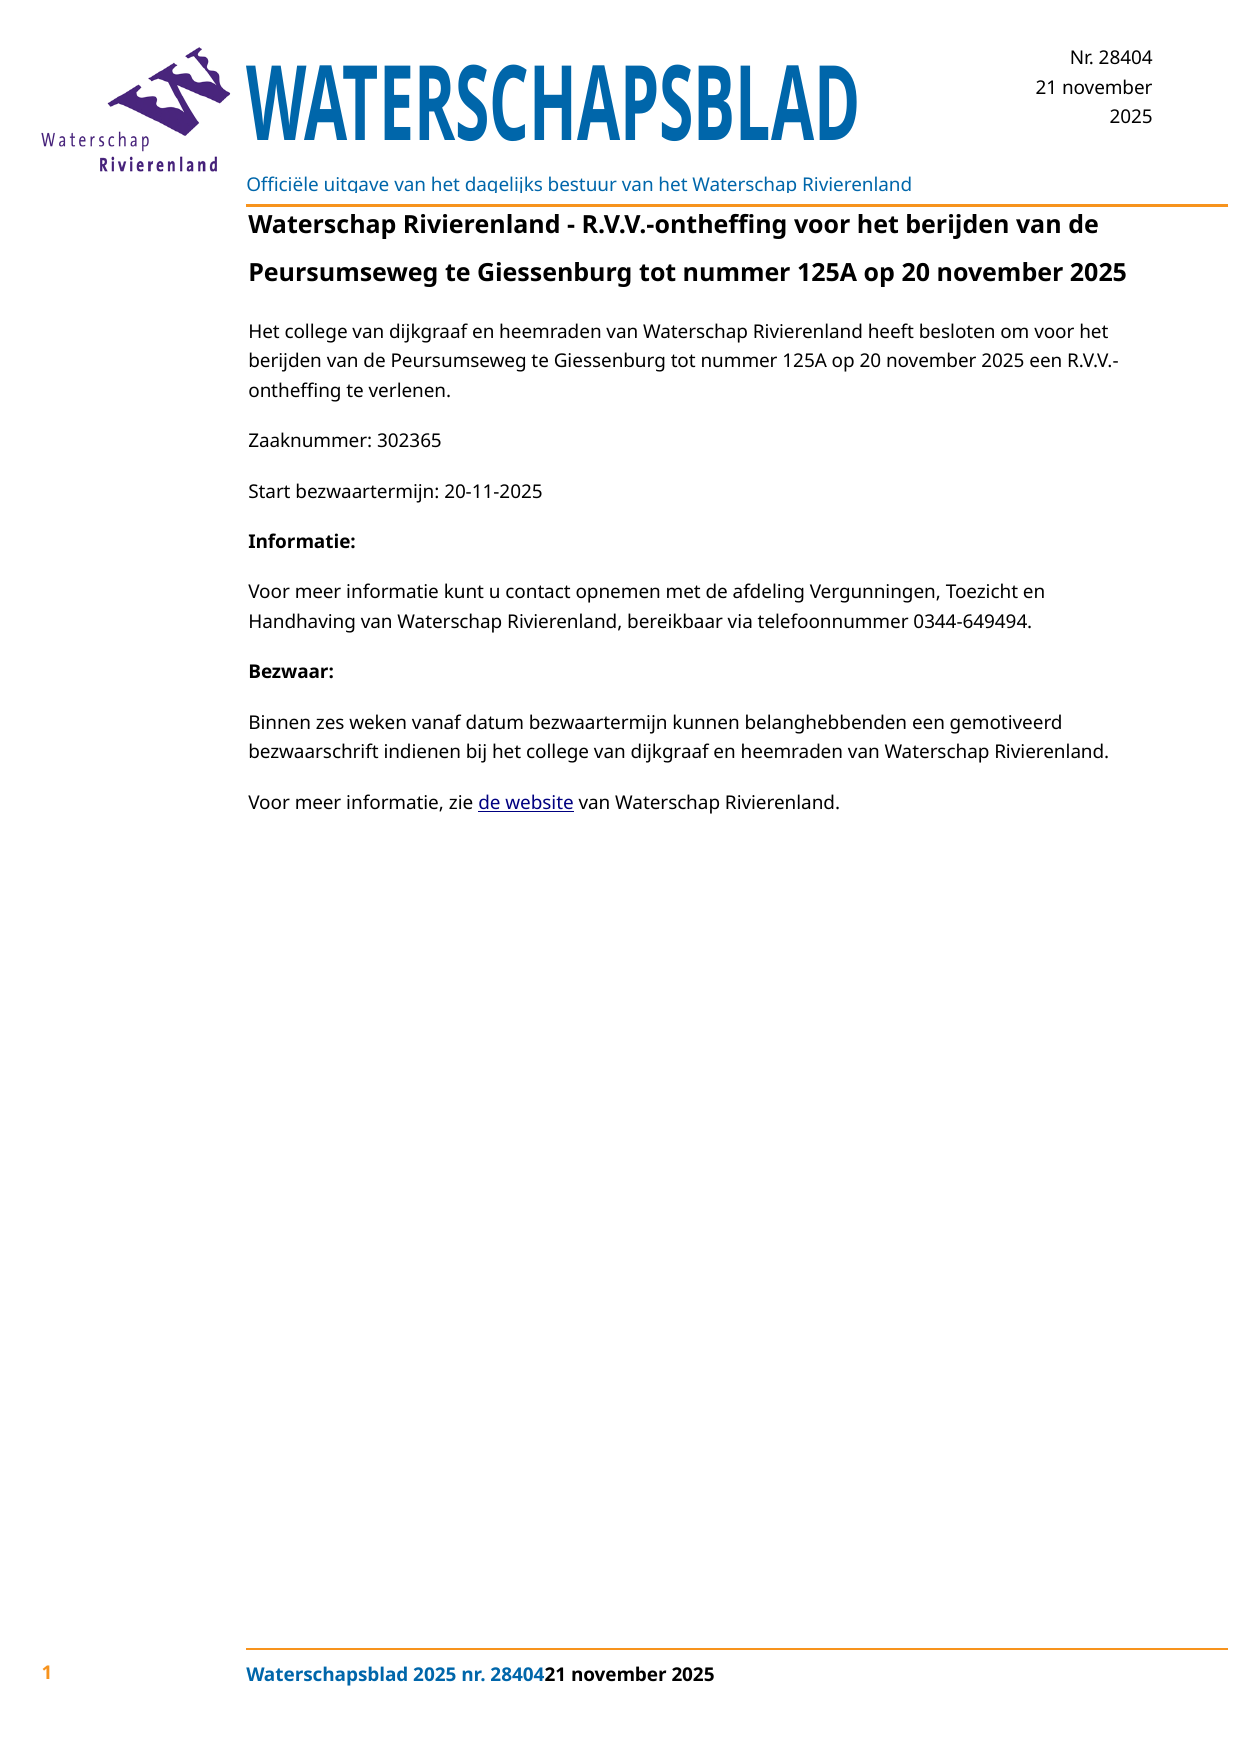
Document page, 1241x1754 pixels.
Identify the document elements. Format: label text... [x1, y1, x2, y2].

text Het college van dijkgraaf en heemraden van Waterschap Rivierenland heeft besloten om voor het berijden van de Peursumseweg te Giessenburg tot nummer 125A op 20 november 2025 een R.V.V.-ontheffing te verlenen. [248, 318, 1152, 403]
text Voor meer informatie kunt u contact opnemen met de afdeling Vergunningen, Toezicht en Handhaving van Waterschap Rivierenland, bereikbaar via telefoonnummer 0344-649494. [248, 579, 1152, 634]
text Zaaknummer: 302365 [248, 427, 1152, 453]
text Start bezwaartermijn: 20-11-2025 [248, 478, 1152, 504]
text Bezwaar: [248, 659, 1152, 684]
picture [41, 47, 231, 172]
text Waterschap Rivierenland - R.V.V.-ontheffing voor het berijden van de Peursumseweg te Giessenburg tot nummer 125A op 20 november 2025 [248, 207, 1152, 288]
text Binnen zes weken vanaf datum bezwaartermijn kunnen belanghebbenden een gemotiveerd bezwaarschrift indienen bij het college van dijkgraaf en heemraden van Waterschap Rivierenland. [248, 709, 1152, 764]
text Informatie: [248, 528, 1152, 554]
text Voor meer informatie, zie de website van Waterschap Rivierenland. [248, 789, 1152, 815]
